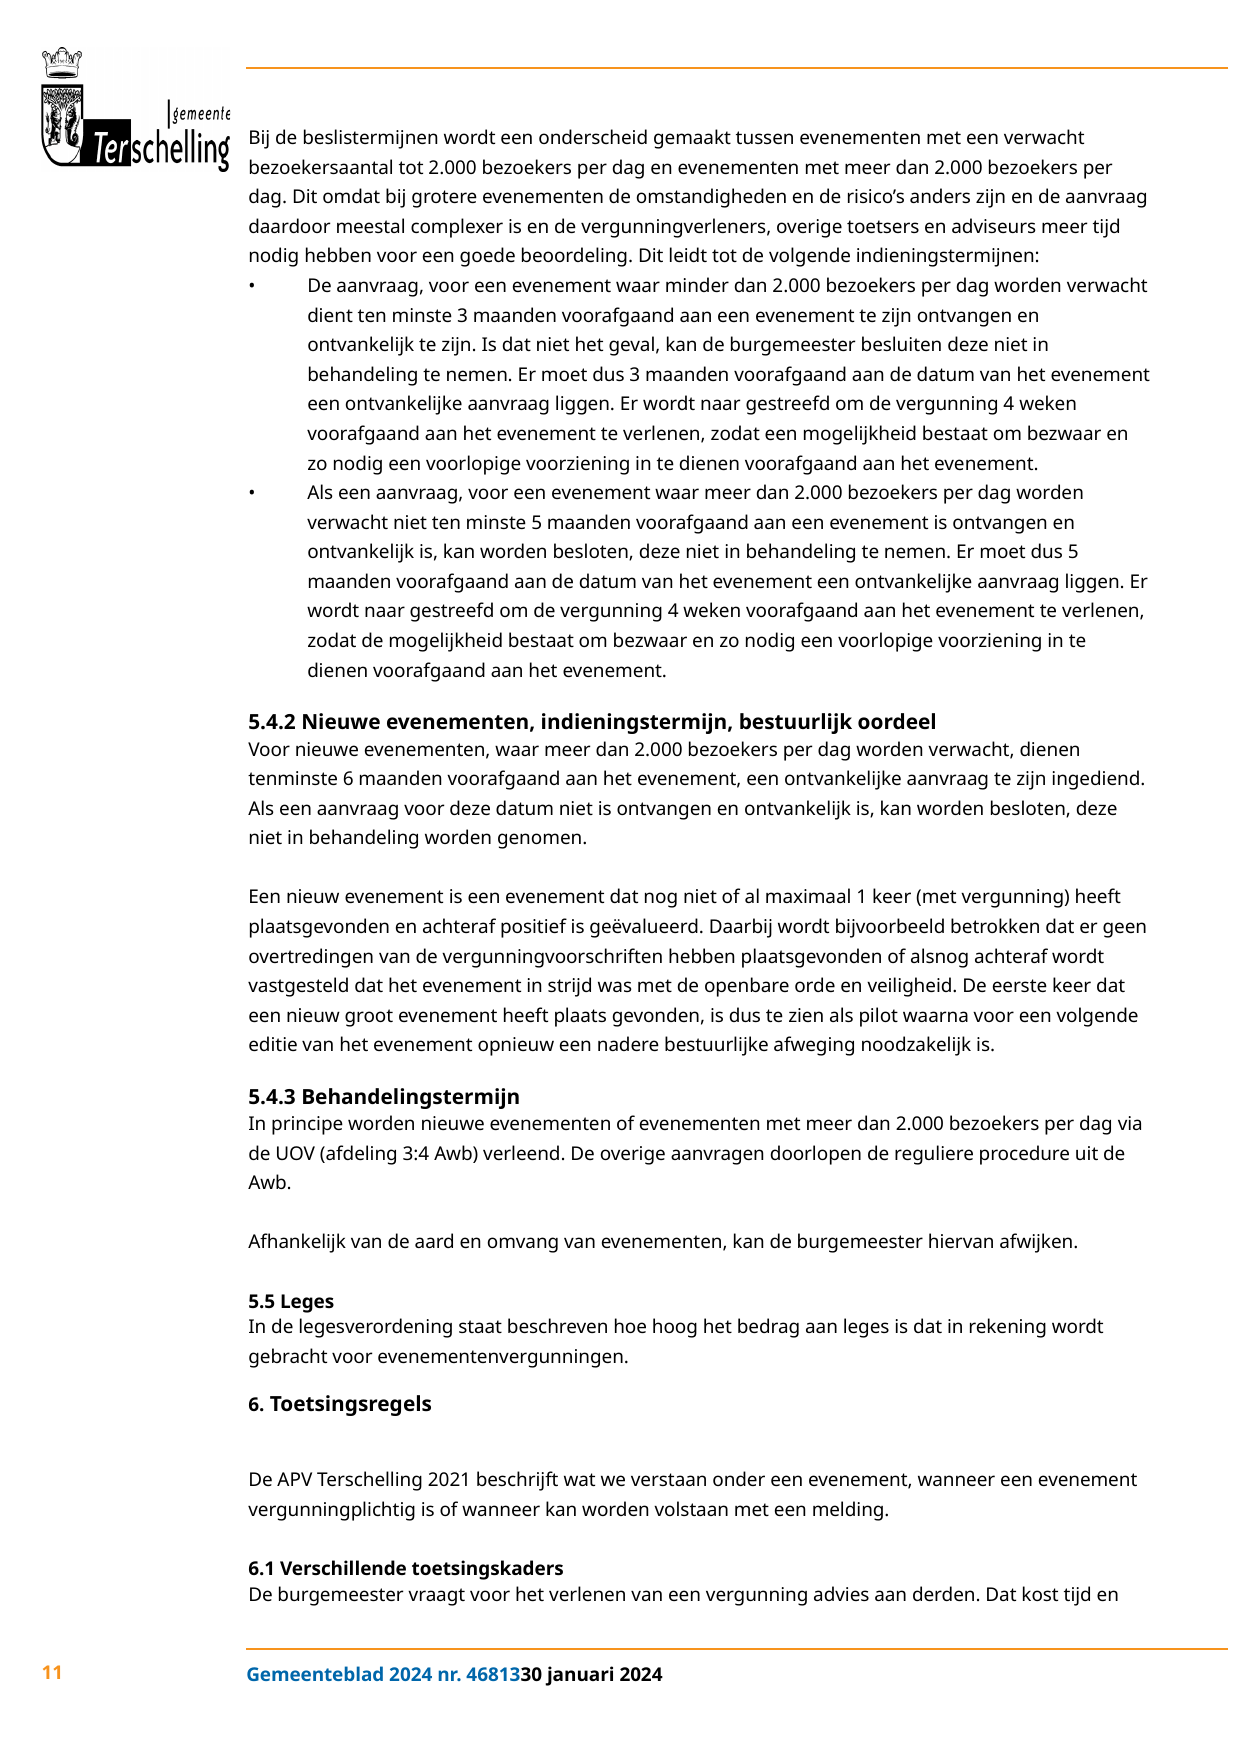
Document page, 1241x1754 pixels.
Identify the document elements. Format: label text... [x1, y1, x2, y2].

list De aanvraag, voor een evenement waar minder dan 2.000 bezoekers per dag worden verwacht dient ten minste 3 maanden voorafgaand aan een evenement te zijn ontvangen en ontvankelijk te zijn. Is dat niet het geval, kan de burgemeester besluiten deze niet in behandeling te nemen. Er moet dus 3 maanden voorafgaand aan de datum van het evenement een ontvankelijke aanvraag liggen. Er wordt naar gestreefd om de vergunning 4 weken voorafgaand aan het evenement te verlenen, zodat een mogelijkheid bestaat om bezwaar en zo nodig een voorlopige voorziening in te dienen voorafgaand aan het evenement. [248, 272, 1152, 476]
text 5.5 Leges [248, 1288, 1152, 1314]
text 6.1 Verschillende toetsingskaders [248, 1555, 1152, 1581]
text 6. Toetsingsregels [248, 1389, 1152, 1417]
text De APV Terschelling 2021 beschrijft wat we verstaan onder een evenement, wanneer een evenement vergunningplichtig is of wanneer kan worden volstaan met een melding. [248, 1467, 1152, 1522]
text In principe worden nieuwe evenementen of evenementen met meer dan 2.000 bezoekers per dag via de UOV (afdeling 3:4 Awb) verleend. De overige aanvragen doorlopen de reguliere procedure uit de Awb. [248, 1110, 1152, 1195]
text 5.4.2 Nieuwe evenementen, indieningstermijn, bestuurlijk oordeel [248, 707, 1152, 736]
text Afhankelijk van de aard en omvang van evenementen, kan de burgemeester hiervan afwijken. [248, 1229, 1152, 1254]
list Als een aanvraag, voor een evenement waar meer dan 2.000 bezoekers per dag worden verwacht niet ten minste 5 maanden voorafgaand aan een evenement is ontvangen en ontvankelijk is, kan worden besloten, deze niet in behandeling te nemen. Er moet dus 5 maanden voorafgaand aan de datum van het evenement een ontvankelijke aanvraag liggen. Er wordt naar gestreefd om de vergunning 4 weken voorafgaand aan het evenement te verlenen, zodat de mogelijkheid bestaat om bezwaar en zo nodig een voorlopige voorziening in te dienen voorafgaand aan het evenement. [248, 479, 1152, 683]
text Een nieuw evenement is een evenement dat nog niet of al maximaal 1 keer (met vergunning) heeft plaatsgevonden en achteraf positief is geëvalueerd. Daarbij wordt bijvoorbeeld betrokken dat er geen overtredingen van de vergunningvoorschriften hebben plaatsgevonden of alsnog achteraf wordt vastgesteld dat het evenement in strijd was met de openbare orde en veiligheid. De eerste keer dat een nieuw groot evenement heeft plaats gevonden, is dus te zien als pilot waarna voor een volgende editie van het evenement opnieuw een nadere bestuurlijke afweging noodzakelijk is. [248, 884, 1152, 1057]
text De burgemeester vraagt voor het verlenen van een vergunning advies aan derden. Dat kost tijd en [248, 1581, 1152, 1607]
text 5.4.3 Behandelingstermijn [248, 1082, 1152, 1110]
text In de legesverordening staat beschreven hoe hoog het bedrag aan leges is dat in rekening wordt gebracht voor evenementenvergunningen. [248, 1314, 1152, 1369]
text Voor nieuwe evenementen, waar meer dan 2.000 bezoekers per dag worden verwacht, dienen tenminste 6 maanden voorafgaand aan het evenement, een ontvankelijke aanvraag te zijn ingediend. Als een aanvraag voor deze datum niet is ontvangen en ontvankelijk is, kan worden besloten, deze niet in behandeling worden genomen. [248, 736, 1152, 850]
picture [41, 47, 231, 172]
text Bij de beslistermijnen wordt een onderscheid gemaakt tussen evenementen met een verwacht bezoekersaantal tot 2.000 bezoekers per dag en evenementen met meer dan 2.000 bezoekers per dag. Dit omdat bij grotere evenementen de omstandigheden en de risico’s anders zijn en de aanvraag daardoor meestal complexer is en de vergunningverleners, overige toetsers en adviseurs meer tijd nodig hebben voor een goede beoordeling. Dit leidt tot de volgende indieningstermijnen: [248, 124, 1152, 268]
